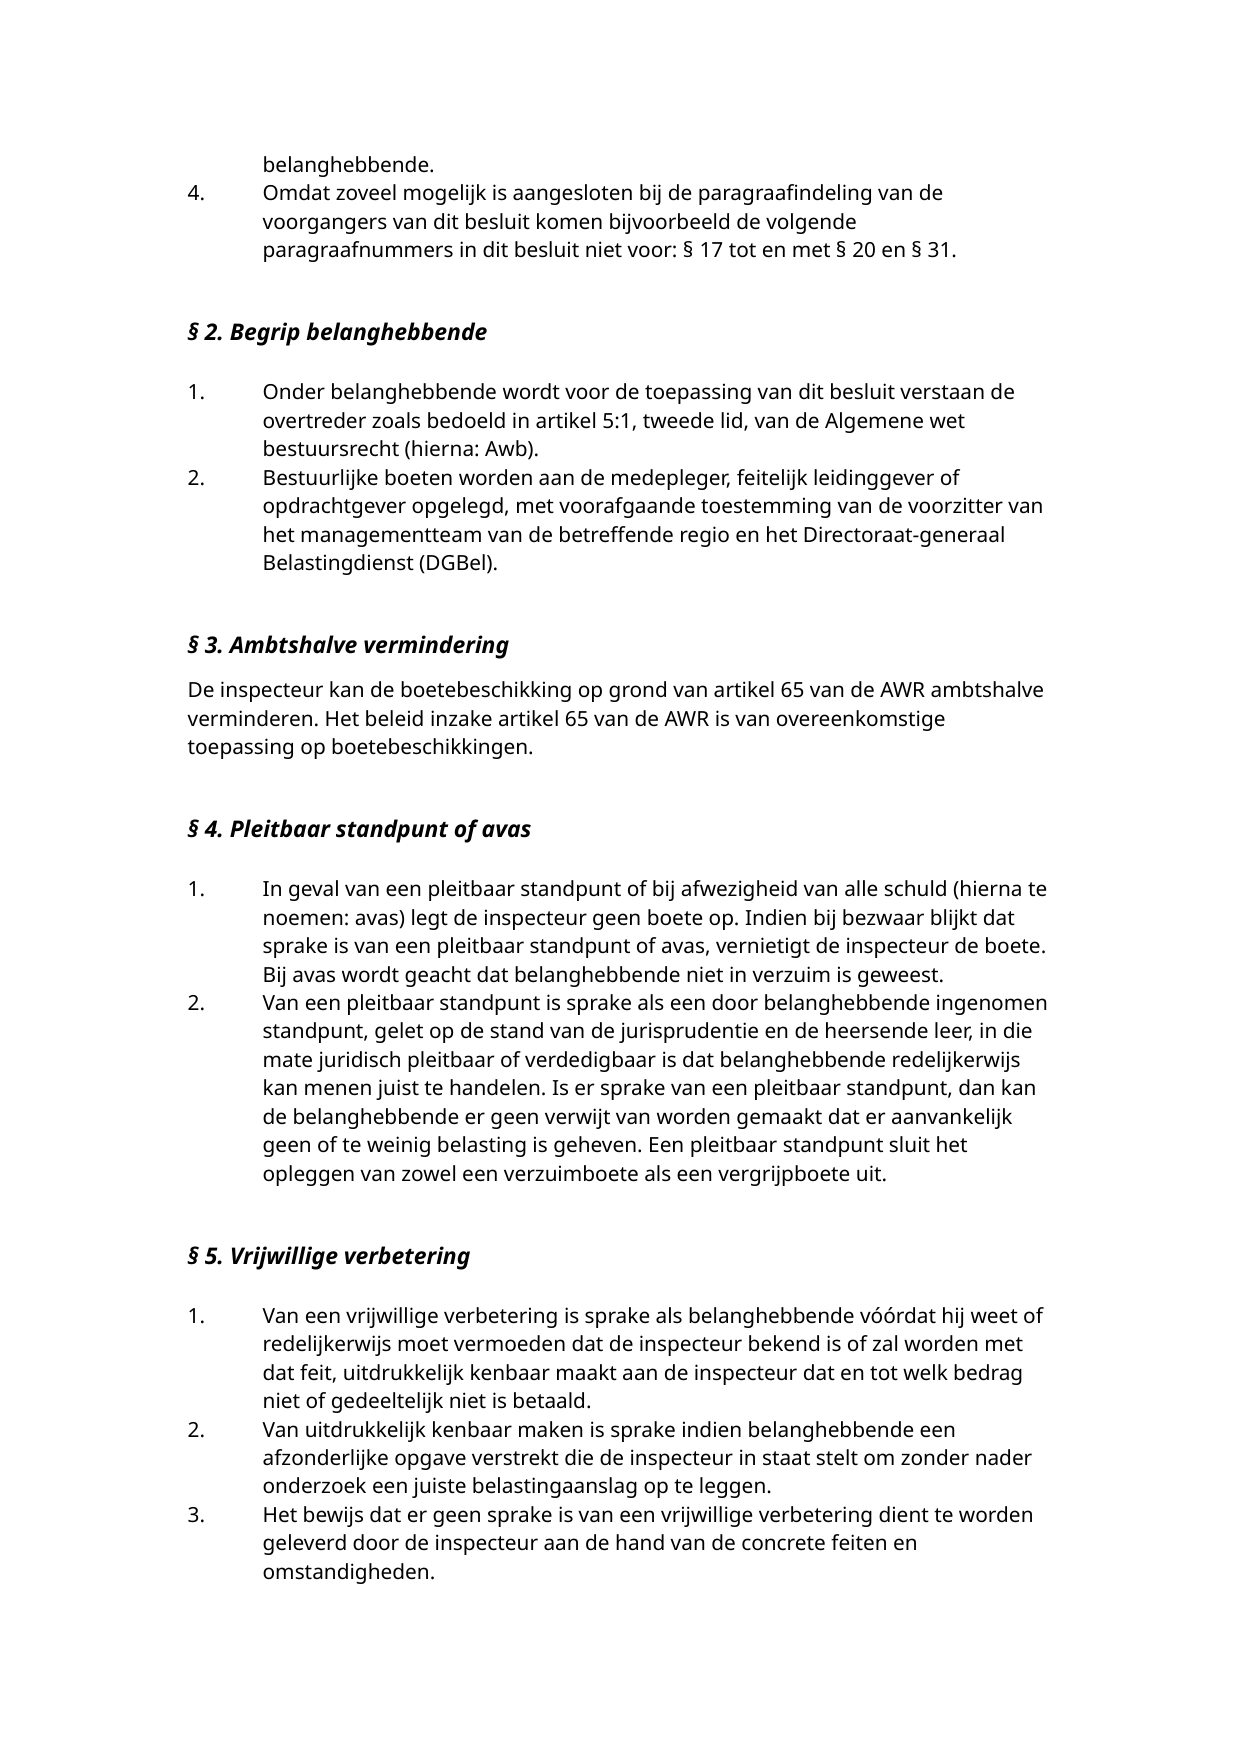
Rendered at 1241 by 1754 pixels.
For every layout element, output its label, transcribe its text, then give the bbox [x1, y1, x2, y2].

list Bestuurlijke boeten worden aan de medepleger, feitelijk leidinggever of opdrachtgever opgelegd, met voorafgaande toestemming van de voorzitter van het managementteam van de betreffende regio en het Directoraat-generaal Belastingdienst (DGBel). [187, 463, 1053, 577]
list In geval van een pleitbaar standpunt of bij afwezigheid van alle schuld (hierna te noemen: avas) legt de inspecteur geen boete op. Indien bij bezwaar blijkt dat sprake is van een pleitbaar standpunt of avas, vernietigt de inspecteur de boete. Bij avas wordt geacht dat belanghebbende niet in verzuim is geweest. [187, 874, 1053, 988]
list Het bewijs dat er geen sprake is van een vrijwillige verbetering dient te worden geleverd door de inspecteur aan de hand van de concrete feiten en omstandigheden. [187, 1500, 1053, 1585]
subtitle § 3. Ambtshalve vermindering [187, 629, 1053, 660]
list Van een pleitbaar standpunt is sprake als een door belanghebbende ingenomen standpunt, gelet op de stand van de jurisprudentie en de heersende leer, in die mate juridisch pleitbaar of verdedigbaar is dat belanghebbende redelijkerwijs kan menen juist te handelen. Is er sprake van een pleitbaar standpunt, dan kan de belanghebbende er geen verwijt van worden gemaakt dat er aanvankelijk geen of te weinig belasting is geheven. Een pleitbaar standpunt sluit het opleggen van zowel een verzuimboete als een vergrijpboete uit. [187, 988, 1053, 1187]
list Onder belanghebbende wordt voor de toepassing van dit besluit verstaan de overtreder zoals bedoeld in artikel 5:1, tweede lid, van de Algemene wet bestuursrecht (hierna: Awb). [187, 377, 1053, 463]
subtitle § 5. Vrijwillige verbetering [187, 1240, 1053, 1271]
list Van een vrijwillige verbetering is sprake als belanghebbende vóórdat hij weet of redelijkerwijs moet vermoeden dat de inspecteur bekend is of zal worden met dat feit, uitdrukkelijk kenbaar maakt aan de inspecteur dat en tot welk bedrag niet of gedeeltelijk niet is betaald. [187, 1301, 1053, 1415]
list Omdat zoveel mogelijk is aangesloten bij de paragraafindeling van de voorgangers van dit besluit komen bijvoorbeeld de volgende paragraafnummers in dit besluit niet voor: § 17 tot en met § 20 en § 31. [187, 178, 1053, 264]
list Van uitdrukkelijk kenbaar maken is sprake indien belanghebbende een afzonderlijke opgave verstrekt die de inspecteur in staat stelt om zonder nader onderzoek een juiste belastingaanslag op te leggen. [187, 1415, 1053, 1500]
subtitle § 4. Pleitbaar standpunt of avas [187, 813, 1053, 844]
subtitle § 2. Begrip belanghebbende [187, 316, 1053, 347]
text De inspecteur kan de boetebeschikking op grond van artikel 65 van de AWR ambtshalve verminderen. Het beleid inzake artikel 65 van de AWR is van overeenkomstige toepassing op boetebeschikkingen. [187, 675, 1053, 761]
list belanghebbende. [187, 150, 1053, 178]
